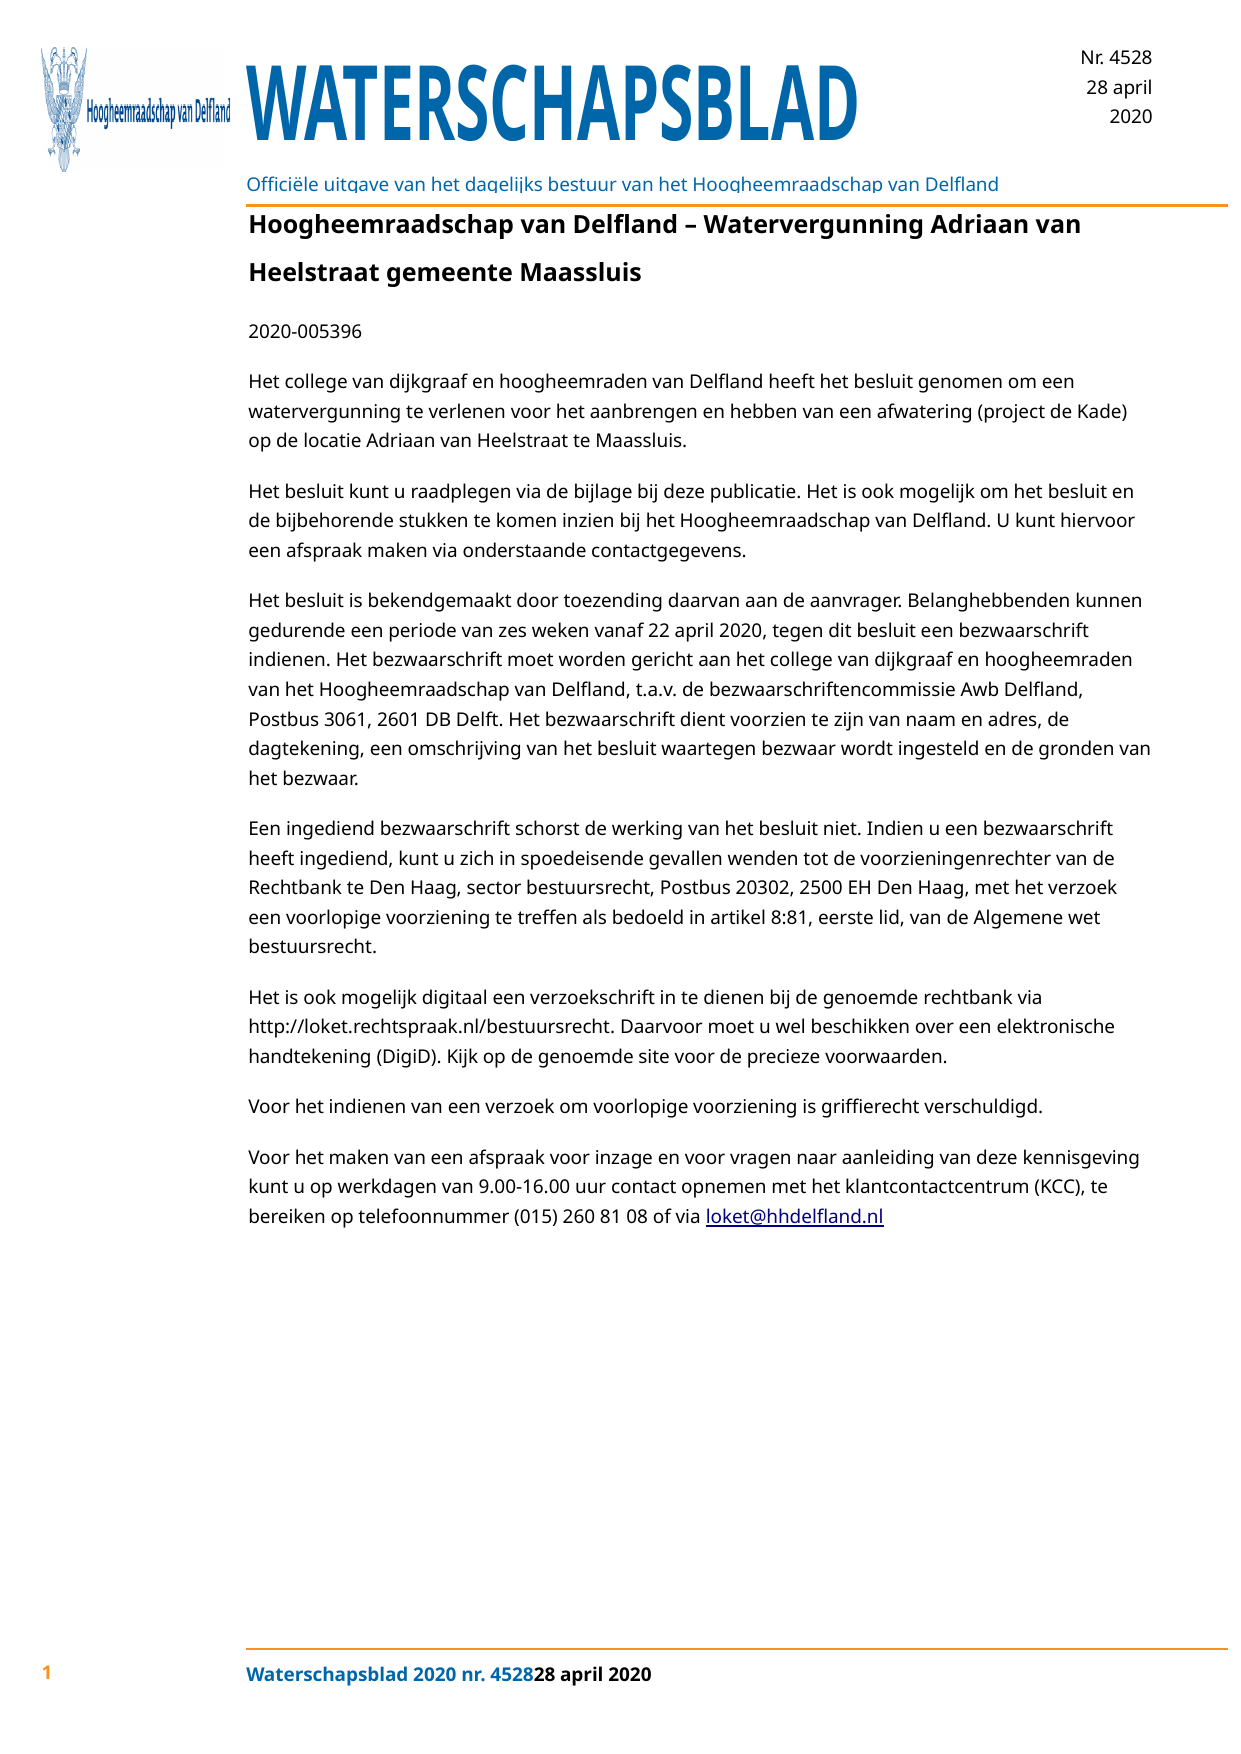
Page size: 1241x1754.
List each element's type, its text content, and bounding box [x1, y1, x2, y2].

text Het besluit kunt u raadplegen via de bijlage bij deze publicatie. Het is ook mogelijk om het besluit en de bijbehorende stukken te komen inzien bij het Hoogheemraadschap van Delfland. U kunt hiervoor een afspraak maken via onderstaande contactgegevens. [248, 478, 1152, 563]
text Hoogheemraadschap van Delfland – Watervergunning Adriaan van Heelstraat gemeente Maassluis [248, 207, 1152, 288]
text 2020-005396 [248, 318, 1152, 344]
text Een ingediend bezwaarschrift schorst de werking van het besluit niet. Indien u een bezwaarschrift heeft ingediend, kunt u zich in spoedeisende gevallen wenden tot de voorzieningenrechter van de Rechtbank te Den Haag, sector bestuursrecht, Postbus 20302, 2500 EH Den Haag, met het verzoek een voorlopige voorziening te treffen als bedoeld in artikel 8:81, eerste lid, van de Algemene wet bestuursrecht. [248, 815, 1152, 959]
text Voor het maken van een afspraak voor inzage en voor vragen naar aanleiding van deze kennisgeving kunt u op werkdagen van 9.00-16.00 uur contact opnemen met het klantcontactcentrum (KCC), te bereiken op telefoonnummer (015) 260 81 08 of via loket@hhdelfland.nl [248, 1144, 1152, 1229]
text Voor het indienen van een verzoek om voorlopige voorziening is griffierecht verschuldigd. [248, 1094, 1152, 1119]
text Het besluit is bekendgemaakt door toezending daarvan aan de aanvrager. Belanghebbenden kunnen gedurende een periode van zes weken vanaf 22 april 2020, tegen dit besluit een bezwaarschrift indienen. Het bezwaarschrift moet worden gericht aan het college van dijkgraaf en hoogheemraden van het Hoogheemraadschap van Delfland, t.a.v. de bezwaarschriftencommissie Awb Delfland, Postbus 3061, 2601 DB Delft. Het bezwaarschrift dient voorzien te zijn van naam en adres, de dagtekening, een omschrijving van het besluit waartegen bezwaar wordt ingesteld en de gronden van het bezwaar. [248, 587, 1152, 791]
picture [41, 47, 231, 172]
text Het college van dijkgraaf en hoogheemraden van Delfland heeft het besluit genomen om een watervergunning te verlenen voor het aanbrengen en hebben van een afwatering (project de Kade) op de locatie Adriaan van Heelstraat te Maassluis. [248, 368, 1152, 453]
text Het is ook mogelijk digitaal een verzoekschrift in te dienen bij de genoemde rechtbank via http://loket.rechtspraak.nl/bestuursrecht. Daarvoor moet u wel beschikken over een elektronische handtekening (DigiD). Kijk op de genoemde site voor de precieze voorwaarden. [248, 984, 1152, 1069]
